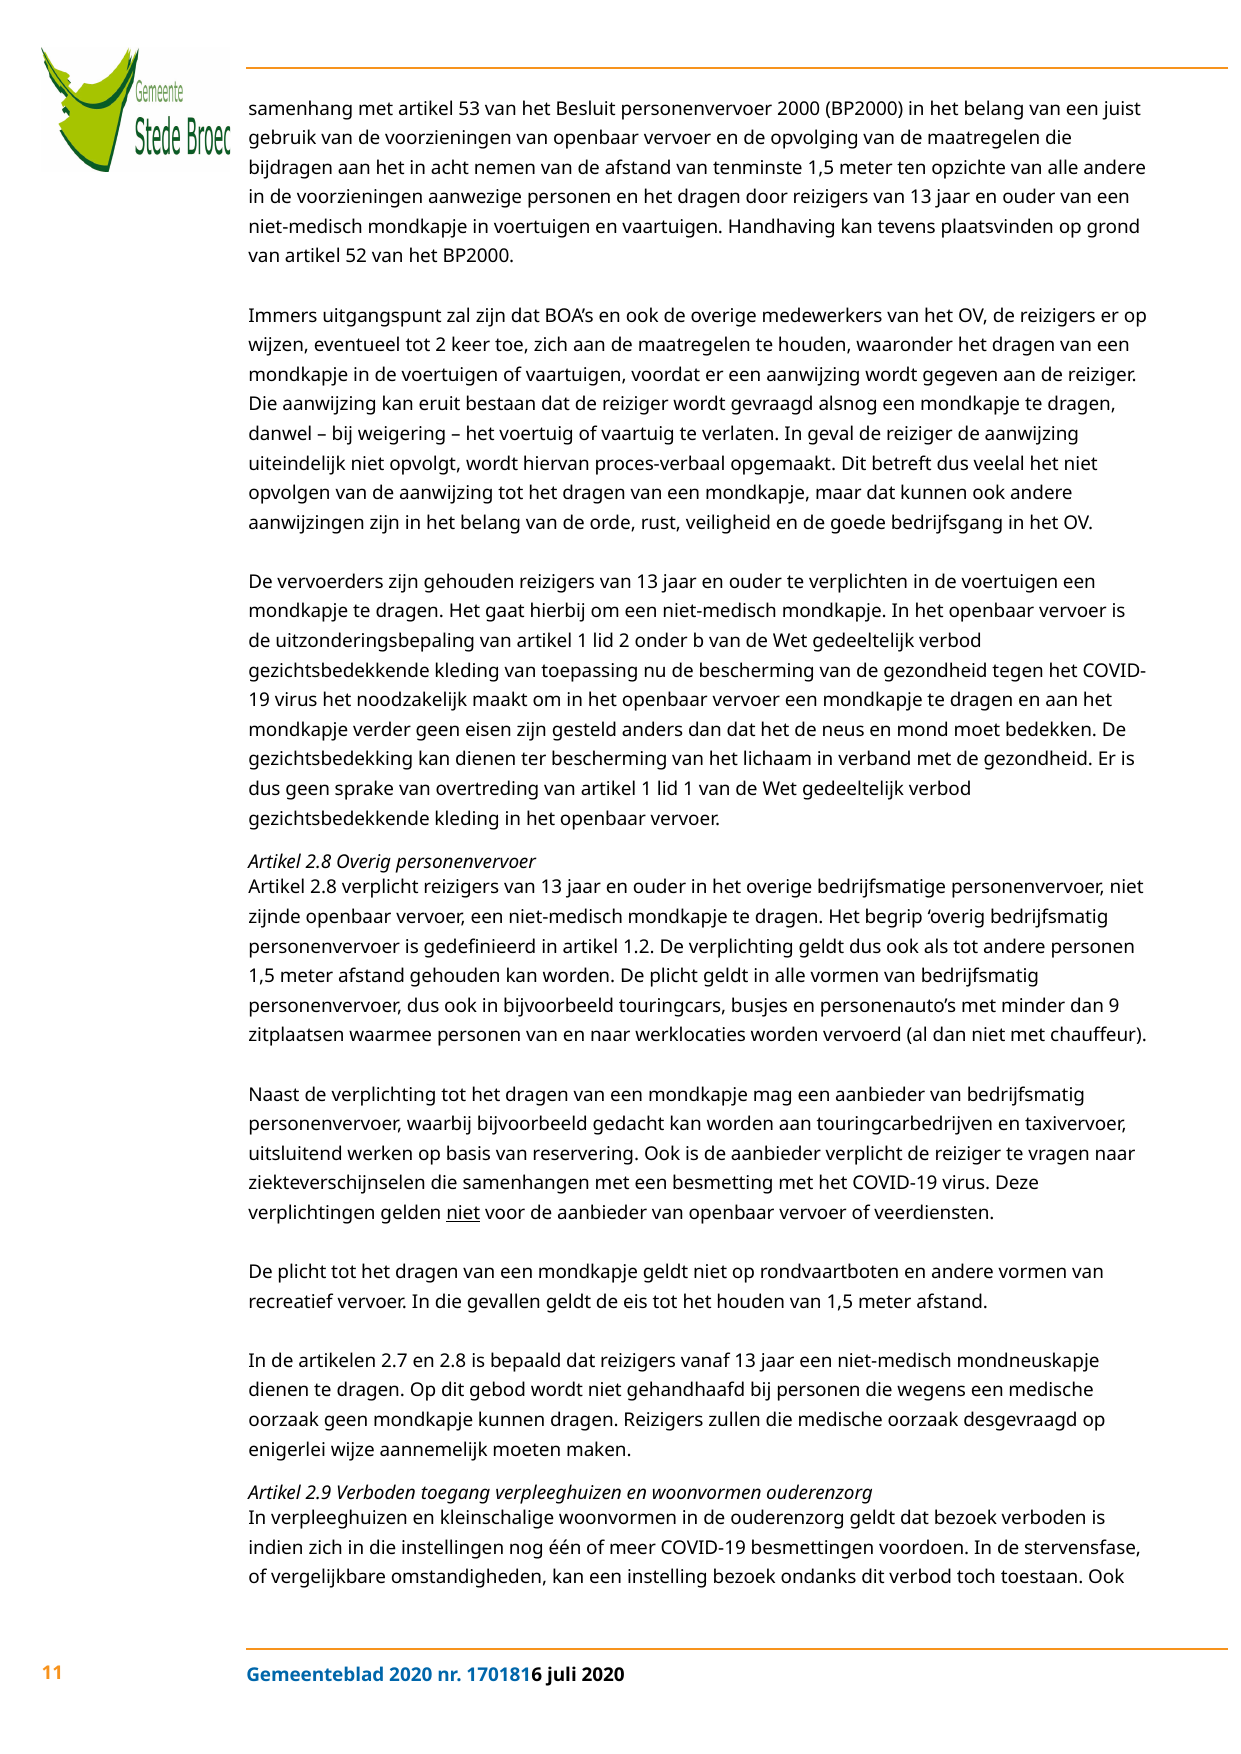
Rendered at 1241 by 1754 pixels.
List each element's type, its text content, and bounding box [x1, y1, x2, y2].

text De plicht tot het dragen van een mondkapje geldt niet op rondvaartboten en andere vormen van recreatief vervoer. In die gevallen geldt de eis tot het houden van 1,5 meter afstand. [248, 1258, 1152, 1313]
picture [41, 47, 231, 172]
text samenhang met artikel 53 van het Besluit personenvervoer 2000 (BP2000) in het belang van een juist gebruik van de voorzieningen van openbaar vervoer en de opvolging van de maatregelen die bijdragen aan het in acht nemen van de afstand van tenminste 1,5 meter ten opzichte van alle andere in de voorzieningen aanwezige personen en het dragen door reizigers van 13 jaar en ouder van een niet-medisch mondkapje in voertuigen en vaartuigen. Handhaving kan tevens plaatsvinden op grond van artikel 52 van het BP2000. [248, 95, 1152, 268]
text De vervoerders zijn gehouden reizigers van 13 jaar en ouder te verplichten in de voertuigen een mondkapje te dragen. Het gaat hierbij om een niet-medisch mondkapje. In het openbaar vervoer is de uitzonderingsbepaling van artikel 1 lid 2 onder b van de Wet gedeeltelijk verbod gezichtsbedekkende kleding van toepassing nu de bescherming van de gezondheid tegen het COVID-19 virus het noodzakelijk maakt om in het openbaar vervoer een mondkapje te dragen en aan het mondkapje verder geen eisen zijn gesteld anders dan dat het de neus en mond moet bedekken. De gezichtsbedekking kan dienen ter bescherming van het lichaam in verband met de gezondheid. Er is dus geen sprake van overtreding van artikel 1 lid 1 van de Wet gedeeltelijk verbod gezichtsbedekkende kleding in het openbaar vervoer. [248, 568, 1152, 831]
text Artikel 2.8 Overig personenvervoer [248, 848, 1152, 874]
text Immers uitgangspunt zal zijn dat BOA’s en ook de overige medewerkers van het OV, de reizigers er op wijzen, eventueel tot 2 keer toe, zich aan de maatregelen te houden, waaronder het dragen van een mondkapje in de voertuigen of vaartuigen, voordat er een aanwijzing wordt gegeven aan de reiziger. Die aanwijzing kan eruit bestaan dat de reiziger wordt gevraagd alsnog een mondkapje te dragen, danwel – bij weigering – het voertuig of vaartuig te verlaten. In geval de reiziger de aanwijzing uiteindelijk niet opvolgt, wordt hiervan proces-verbaal opgemaakt. Dit betreft dus veelal het niet opvolgen van de aanwijzing tot het dragen van een mondkapje, maar dat kunnen ook andere aanwijzingen zijn in het belang van de orde, rust, veiligheid en de goede bedrijfsgang in het OV. [248, 302, 1152, 535]
text Artikel 2.9 Verboden toegang verpleeghuizen en woonvormen ouderenzorg [248, 1479, 1152, 1504]
text In verpleeghuizen en kleinschalige woonvormen in de ouderenzorg geldt dat bezoek verboden is indien zich in die instellingen nog één of meer COVID-19 besmettingen voordoen. In de stervensfase, of vergelijkbare omstandigheden, kan een instelling bezoek ondanks dit verbod toch toestaan. Ook [248, 1504, 1152, 1589]
text In de artikelen 2.7 en 2.8 is bepaald dat reizigers vanaf 13 jaar een niet-medisch mondneuskapje dienen te dragen. Op dit gebod wordt niet gehandhaafd bij personen die wegens een medische oorzaak geen mondkapje kunnen dragen. Reizigers zullen die medische oorzaak desgevraagd op enigerlei wijze aannemelijk moeten maken. [248, 1347, 1152, 1461]
text Naast de verplichting tot het dragen van een mondkapje mag een aanbieder van bedrijfsmatig personenvervoer, waarbij bijvoorbeeld gedacht kan worden aan touringcarbedrijven en taxivervoer, uitsluitend werken op basis van reservering. Ook is de aanbieder verplicht de reiziger te vragen naar ziekteverschijnselen die samenhangen met een besmetting met het COVID-19 virus. Deze verplichtingen gelden niet voor de aanbieder van openbaar vervoer of veerdiensten. [248, 1081, 1152, 1225]
text Artikel 2.8 verplicht reizigers van 13 jaar en ouder in het overige bedrijfsmatige personenvervoer, niet zijnde openbaar vervoer, een niet-medisch mondkapje te dragen. Het begrip ‘overig bedrijfsmatig personenvervoer is gedefinieerd in artikel 1.2. De verplichting geldt dus ook als tot andere personen 1,5 meter afstand gehouden kan worden. De plicht geldt in alle vormen van bedrijfsmatig personenvervoer, dus ook in bijvoorbeeld touringcars, busjes en personenauto’s met minder dan 9 zitplaatsen waarmee personen van en naar werklocaties worden vervoerd (al dan niet met chauffeur). [248, 874, 1152, 1047]
